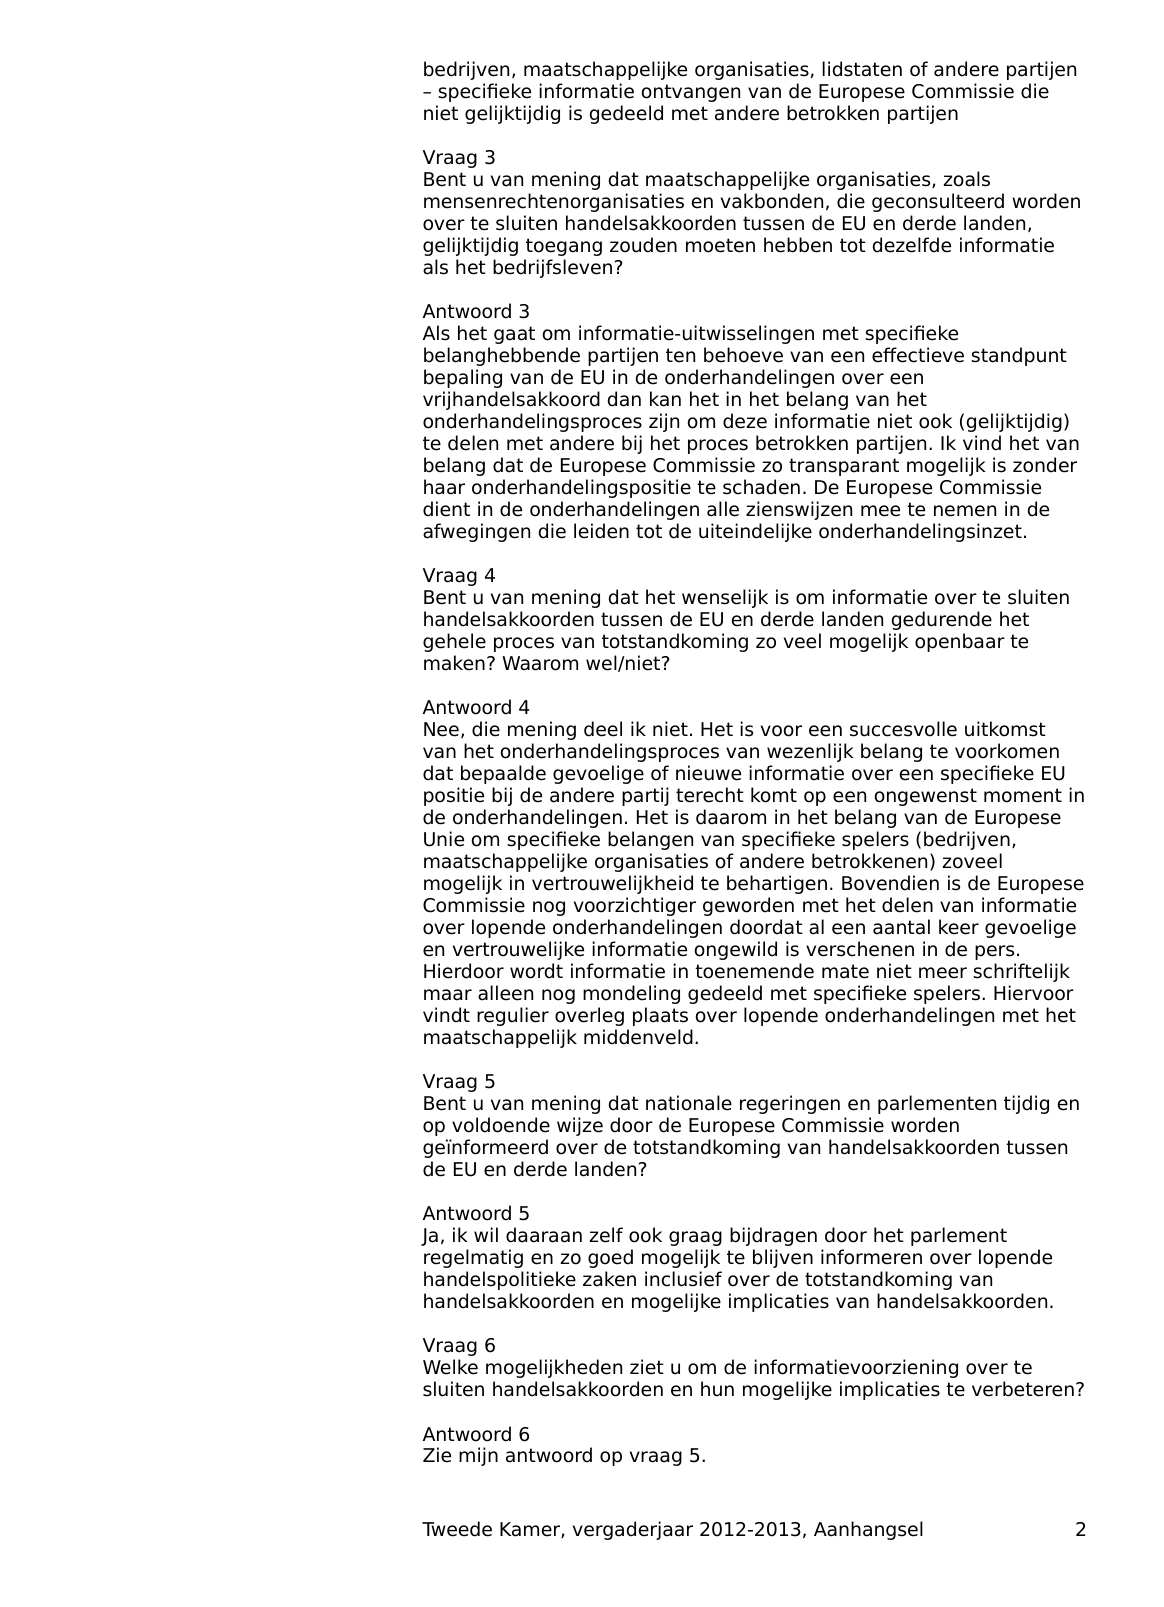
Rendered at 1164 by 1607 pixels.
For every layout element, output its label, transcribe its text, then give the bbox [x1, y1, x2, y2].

text Vraag 3 [422, 147, 1087, 169]
text Welke mogelijkheden ziet u om de informatievoorziening over te sluiten handelsakkoorden en hun mogelijke implicaties te verbeteren? [422, 1357, 1087, 1401]
text bedrijven, maatschappelijke organisaties, lidstaten of andere partijen – specifieke informatie ontvangen van de Europese Commissie die niet gelijktijdig is gedeeld met andere betrokken partijen [422, 59, 1087, 125]
text Vraag 6 [422, 1335, 1087, 1357]
text Antwoord 6 [422, 1423, 1087, 1445]
text Zie mijn antwoord op vraag 5. [422, 1445, 1087, 1467]
text Ja, ik wil daaraan zelf ook graag bijdragen door het parlement regelmatig en zo goed mogelijk te blijven informeren over lopende handelspolitieke zaken inclusief over de totstandkoming van handelsakkoorden en mogelijke implicaties van handelsakkoorden. [422, 1225, 1087, 1313]
text Als het gaat om informatie-uitwisselingen met specifieke belanghebbende partijen ten behoeve van een effectieve standpunt bepaling van de EU in de onderhandelingen over een vrijhandelsakkoord dan kan het in het belang van het onderhandelingsproces zijn om deze informatie niet ook (gelijktijdig) te delen met andere bij het proces betrokken partijen. Ik vind het van belang dat de Europese Commissie zo transparant mogelijk is zonder haar onderhandelingspositie te schaden. De Europese Commissie dient in de onderhandelingen alle zienswijzen mee te nemen in de afwegingen die leiden tot de uiteindelijke onderhandelingsinzet. [422, 323, 1087, 543]
text Bent u van mening dat het wenselijk is om informatie over te sluiten handelsakkoorden tussen de EU en derde landen gedurende het gehele proces van totstandkoming zo veel mogelijk openbaar te maken? Waarom wel/niet? [422, 587, 1087, 675]
text Bent u van mening dat nationale regeringen en parlementen tijdig en op voldoende wijze door de Europese Commissie worden geïnformeerd over de totstandkoming van handelsakkoorden tussen de EU en derde landen? [422, 1093, 1087, 1181]
text Nee, die mening deel ik niet. Het is voor een succesvolle uitkomst van het onderhandelingsproces van wezenlijk belang te voorkomen dat bepaalde gevoelige of nieuwe informatie over een specifieke EU positie bij de andere partij terecht komt op een ongewenst moment in de onderhandelingen. Het is daarom in het belang van de Europese Unie om specifieke belangen van specifieke spelers (bedrijven, maatschappelijke organisaties of andere betrokkenen) zoveel mogelijk in vertrouwelijkheid te behartigen. Bovendien is de Europese Commissie nog voorzichtiger geworden met het delen van informatie over lopende onderhandelingen doordat al een aantal keer gevoelige en vertrouwelijke informatie ongewild is verschenen in de pers. Hierdoor wordt informatie in toenemende mate niet meer schriftelijk maar alleen nog mondeling gedeeld met specifieke spelers. Hiervoor vindt regulier overleg plaats over lopende onderhandelingen met het maatschappelijk middenveld. [422, 719, 1087, 1049]
text Vraag 5 [422, 1071, 1087, 1093]
text Bent u van mening dat maatschappelijke organisaties, zoals mensenrechtenorganisaties en vakbonden, die geconsulteerd worden over te sluiten handelsakkoorden tussen de EU en derde landen, gelijktijdig toegang zouden moeten hebben tot dezelfde informatie als het bedrijfsleven? [422, 169, 1087, 279]
text Antwoord 3 [422, 301, 1087, 323]
text Antwoord 5 [422, 1203, 1087, 1225]
text Vraag 4 [422, 565, 1087, 587]
text Antwoord 4 [422, 697, 1087, 719]
